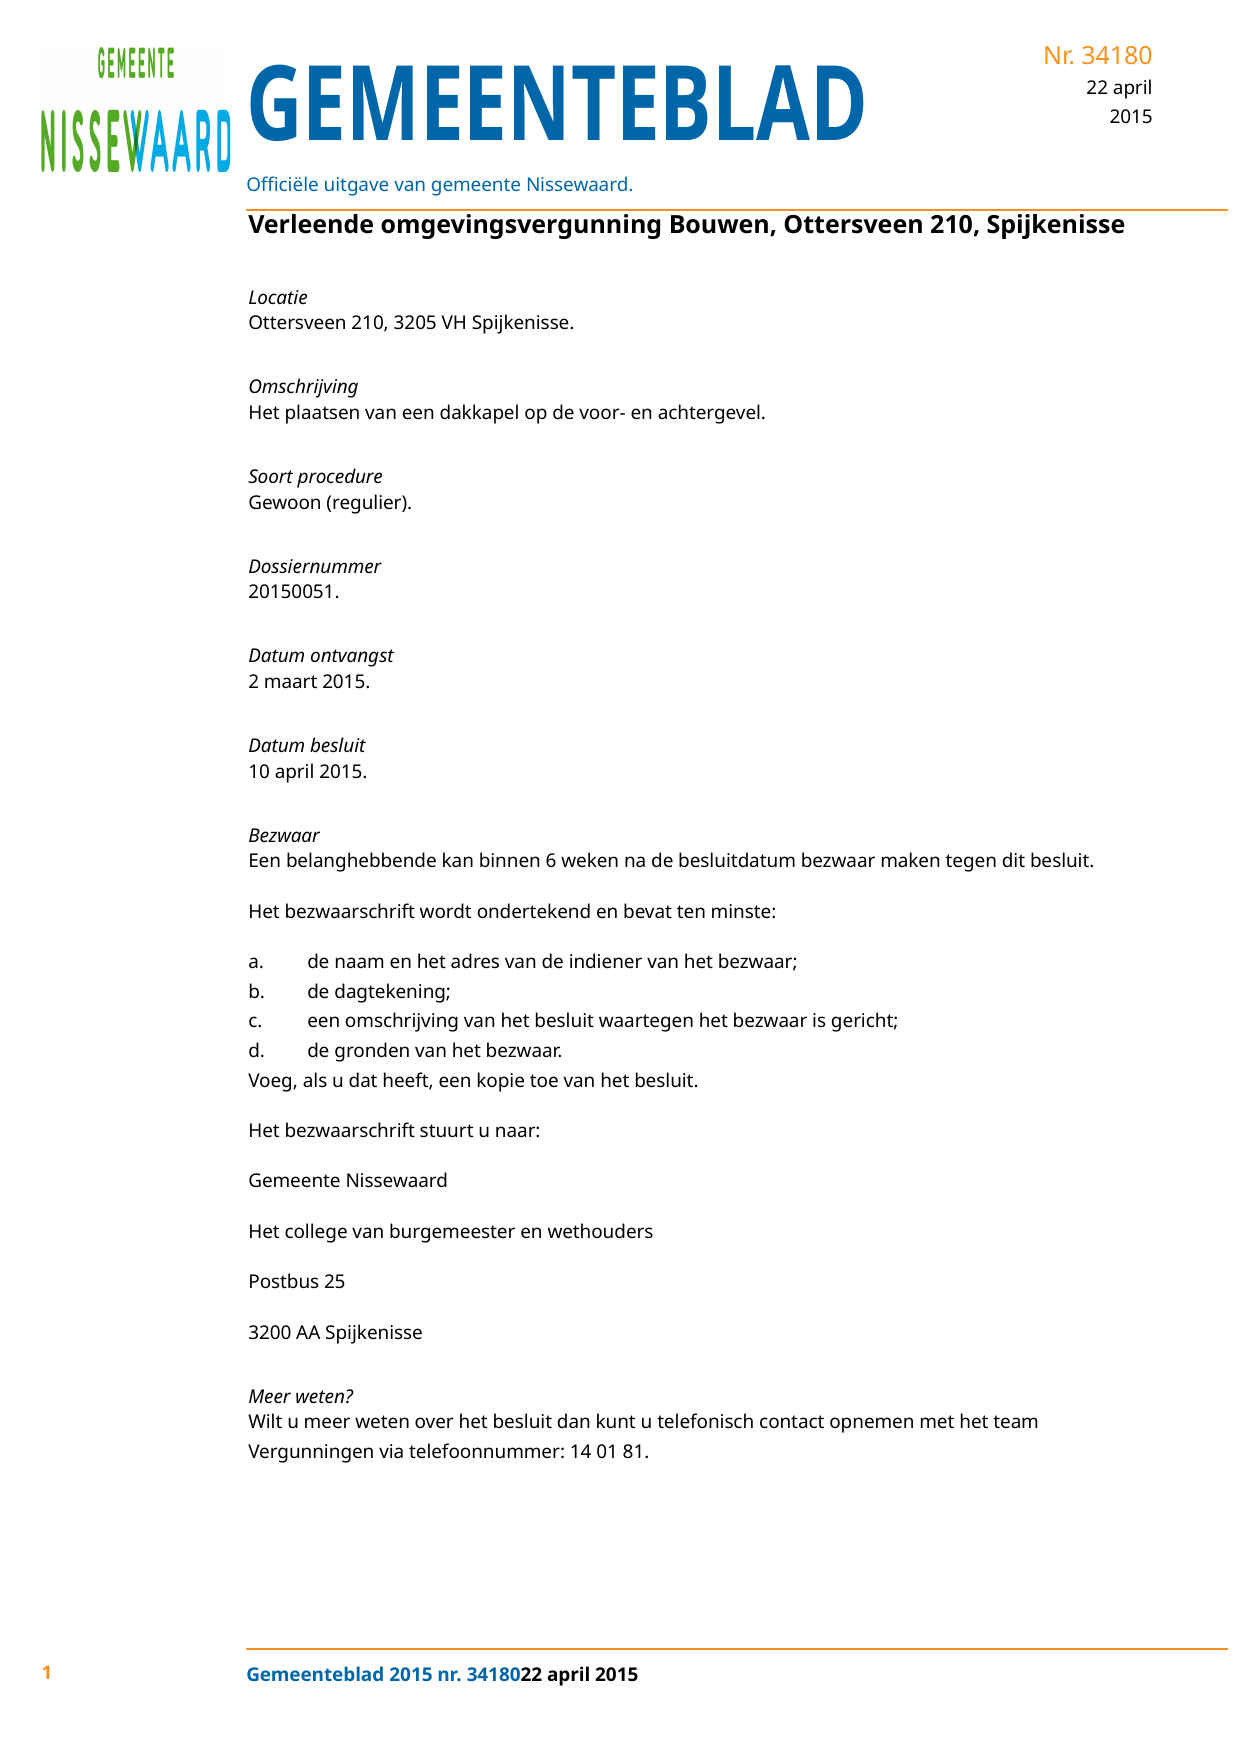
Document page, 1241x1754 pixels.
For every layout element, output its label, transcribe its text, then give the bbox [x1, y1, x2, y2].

text Dossiernummer [248, 553, 1152, 579]
text Gewoon (regulier). [248, 489, 1152, 515]
text Voeg, als u dat heeft, een kopie toe van het besluit. [248, 1067, 1152, 1093]
picture [154, 157, 165, 172]
picture [201, 122, 206, 138]
picture [200, 151, 206, 172]
list de dagtekening; [248, 978, 1152, 1004]
text Locatie [248, 284, 1152, 309]
picture [41, 47, 231, 172]
text 20150051. [248, 579, 1152, 604]
text Postbus 25 [248, 1268, 1152, 1294]
text Gemeente Nissewaard [248, 1168, 1152, 1193]
text Een belanghebbende kan binnen 6 weken na de besluitdatum bezwaar maken tegen dit besluit. [248, 848, 1152, 873]
list de naam en het adres van de indiener van het bezwaar; [248, 948, 1152, 974]
text Ottersveen 210, 3205 VH Spijkenisse. [248, 309, 1152, 335]
text Omschrijving [248, 373, 1152, 399]
text Het plaatsen van een dakkapel op de voor- en achtergevel. [248, 399, 1152, 425]
text Het college van burgemeester en wethouders [248, 1218, 1152, 1244]
text 2 maart 2015. [248, 668, 1152, 694]
text Bezwaar [248, 822, 1152, 848]
text 10 april 2015. [248, 758, 1152, 784]
text Meer weten? [248, 1383, 1152, 1409]
text Datum ontvangst [248, 643, 1152, 668]
text 3200 AA Spijkenisse [248, 1319, 1152, 1345]
picture [176, 157, 187, 172]
text Wilt u meer weten over het besluit dan kunt u telefonisch contact opnemen met het team Vergunningen via telefoonnummer: 14 01 81. [248, 1409, 1152, 1464]
text Soort procedure [248, 463, 1152, 489]
text Verleende omgevingsvergunning Bouwen, Ottersveen 210, Spijkenisse [248, 211, 1152, 241]
list de gronden van het bezwaar. [248, 1037, 1152, 1063]
text Datum besluit [248, 732, 1152, 758]
list een omschrijving van het besluit waartegen het bezwaar is gericht; [248, 1008, 1152, 1033]
picture [222, 122, 227, 160]
text Het bezwaarschrift stuurt u naar: [248, 1117, 1152, 1143]
text Het bezwaarschrift wordt ondertekend en bevat ten minste: [248, 898, 1152, 924]
